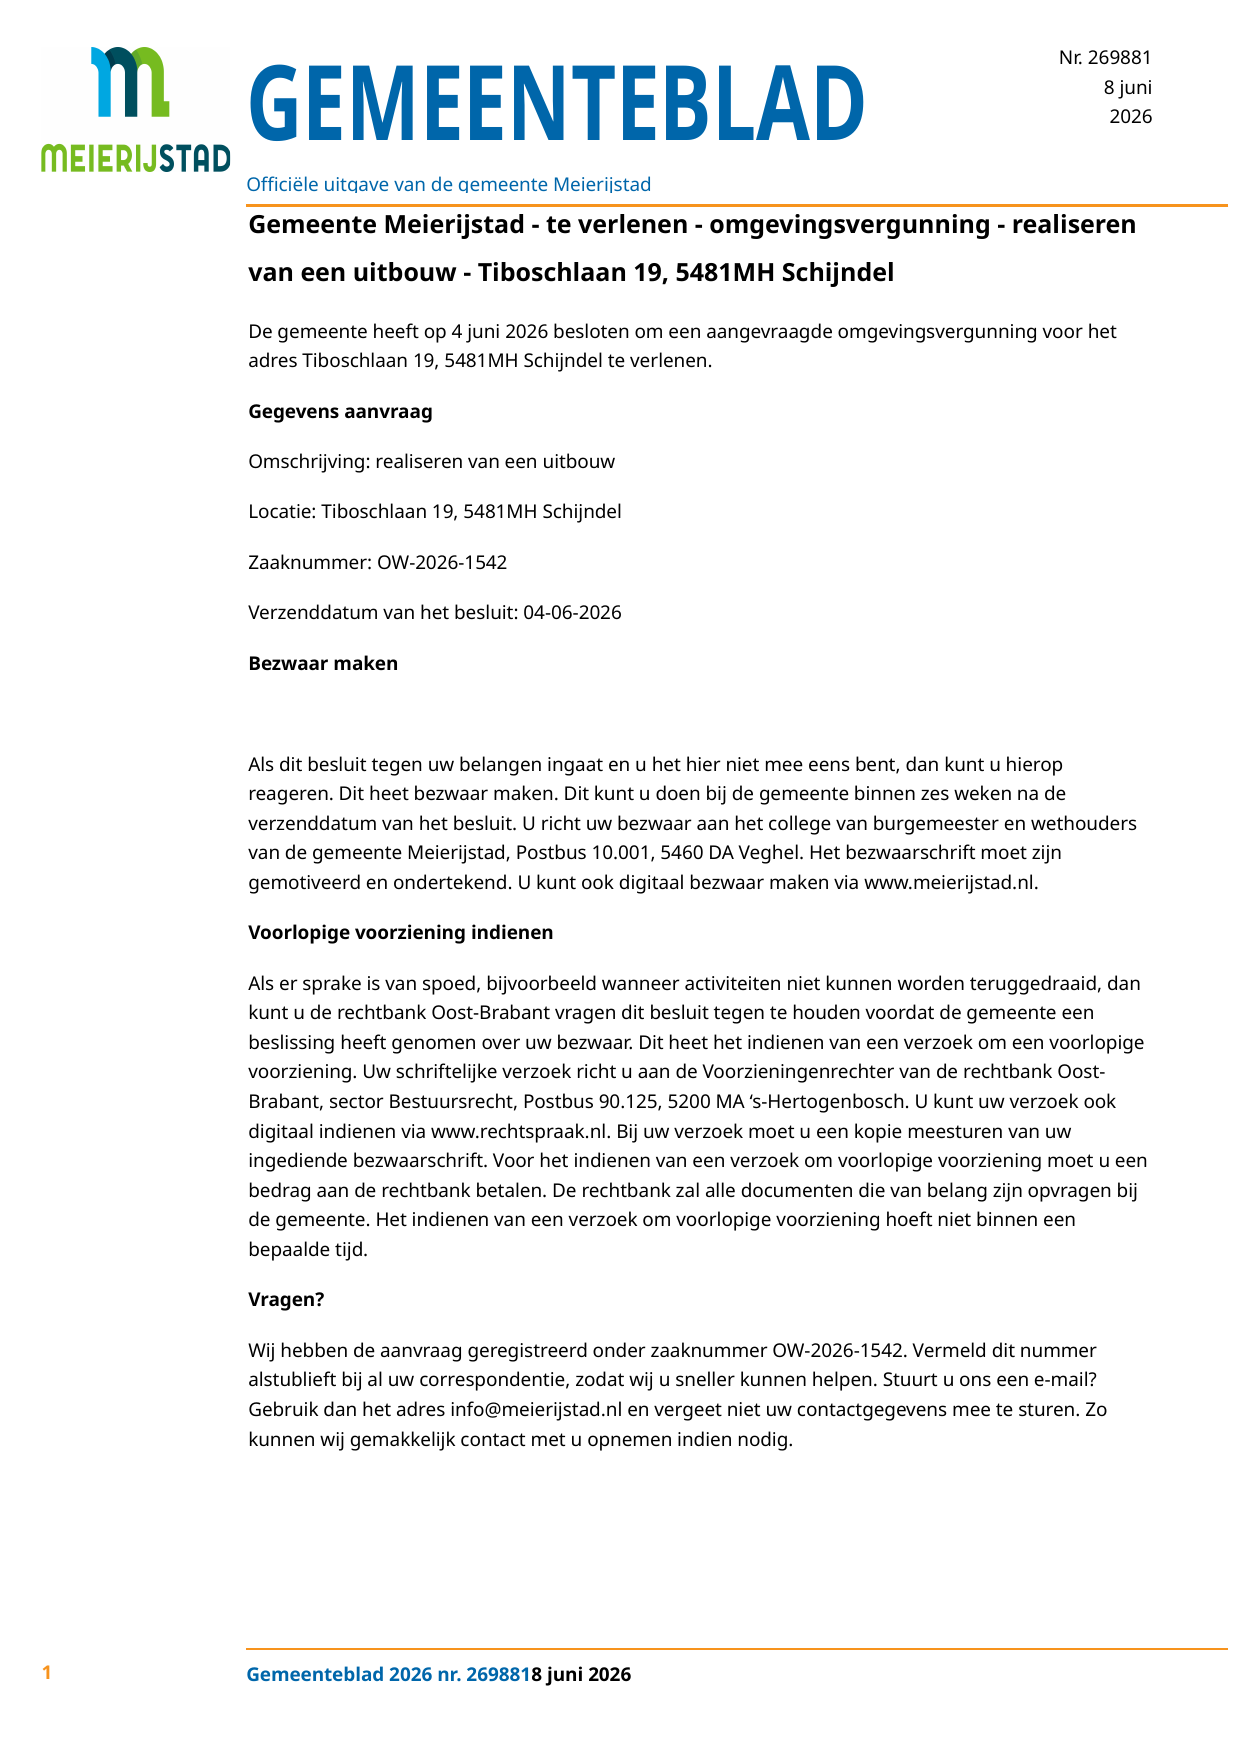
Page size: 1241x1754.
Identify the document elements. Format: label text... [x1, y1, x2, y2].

text Wij hebben de aanvraag geregistreerd onder zaaknummer OW-2026-1542. Vermeld dit nummer alstublieft bij al uw correspondentie, zodat wij u sneller kunnen helpen. Stuurt u ons een e-mail? Gebruik dan het adres info@meierijstad.nl en vergeet niet uw contactgegevens mee te sturen. Zo kunnen wij gemakkelijk contact met u opnemen indien nodig. [248, 1337, 1152, 1452]
text De gemeente heeft op 4 juni 2026 besloten om een aangevraagde omgevingsvergunning voor het adres Tiboschlaan 19, 5481MH Schijndel te verlenen. [248, 318, 1152, 373]
text Gemeente Meierijstad - te verlenen - omgevingsvergunning - realiseren van een uitbouw - Tiboschlaan 19, 5481MH Schijndel [248, 207, 1152, 288]
text Bezwaar maken [248, 650, 1152, 676]
text Vragen? [248, 1287, 1152, 1312]
text Verzenddatum van het besluit: 04-06-2026 [248, 599, 1152, 625]
text Als er sprake is van spoed, bijvoorbeeld wanneer activiteiten niet kunnen worden teruggedraaid, dan kunt u de rechtbank Oost-Brabant vragen dit besluit tegen te houden voordat de gemeente een beslissing heeft genomen over uw bezwaar. Dit heet het indienen van een verzoek om een voorlopige voorziening. Uw schriftelijke verzoek richt u aan de Voorzieningenrechter van de rechtbank Oost-Brabant, sector Bestuursrecht, Postbus 90.125, 5200 MA ‘s-Hertogenbosch. U kunt uw verzoek ook digitaal indienen via www.rechtspraak.nl. Bij uw verzoek moet u een kopie meesturen van uw ingediende bezwaarschrift. Voor het indienen van een verzoek om voorlopige voorziening moet u een bedrag aan de rechtbank betalen. De rechtbank zal alle documenten die van belang zijn opvragen bij de gemeente. Het indienen van een verzoek om voorlopige voorziening hoeft niet binnen een bepaalde tijd. [248, 970, 1152, 1262]
text Locatie: Tiboschlaan 19, 5481MH Schijndel [248, 499, 1152, 524]
text Als dit besluit tegen uw belangen ingaat en u het hier niet mee eens bent, dan kunt u hierop reageren. Dit heet bezwaar maken. Dit kunt u doen bij de gemeente binnen zes weken na de verzenddatum van het besluit. U richt uw bezwaar aan het college van burgemeester en wethouders van de gemeente Meierijstad, Postbus 10.001, 5460 DA Veghel. Het bezwaarschrift moet zijn gemotiveerd en ondertekend. U kunt ook digitaal bezwaar maken via www.meierijstad.nl. [248, 751, 1152, 895]
picture [41, 47, 231, 172]
text Voorlopige voorziening indienen [248, 919, 1152, 945]
text Gegevens aanvraag [248, 398, 1152, 424]
text Omschrijving: realiseren van een uitbouw [248, 448, 1152, 474]
text Zaaknummer: OW-2026-1542 [248, 549, 1152, 575]
